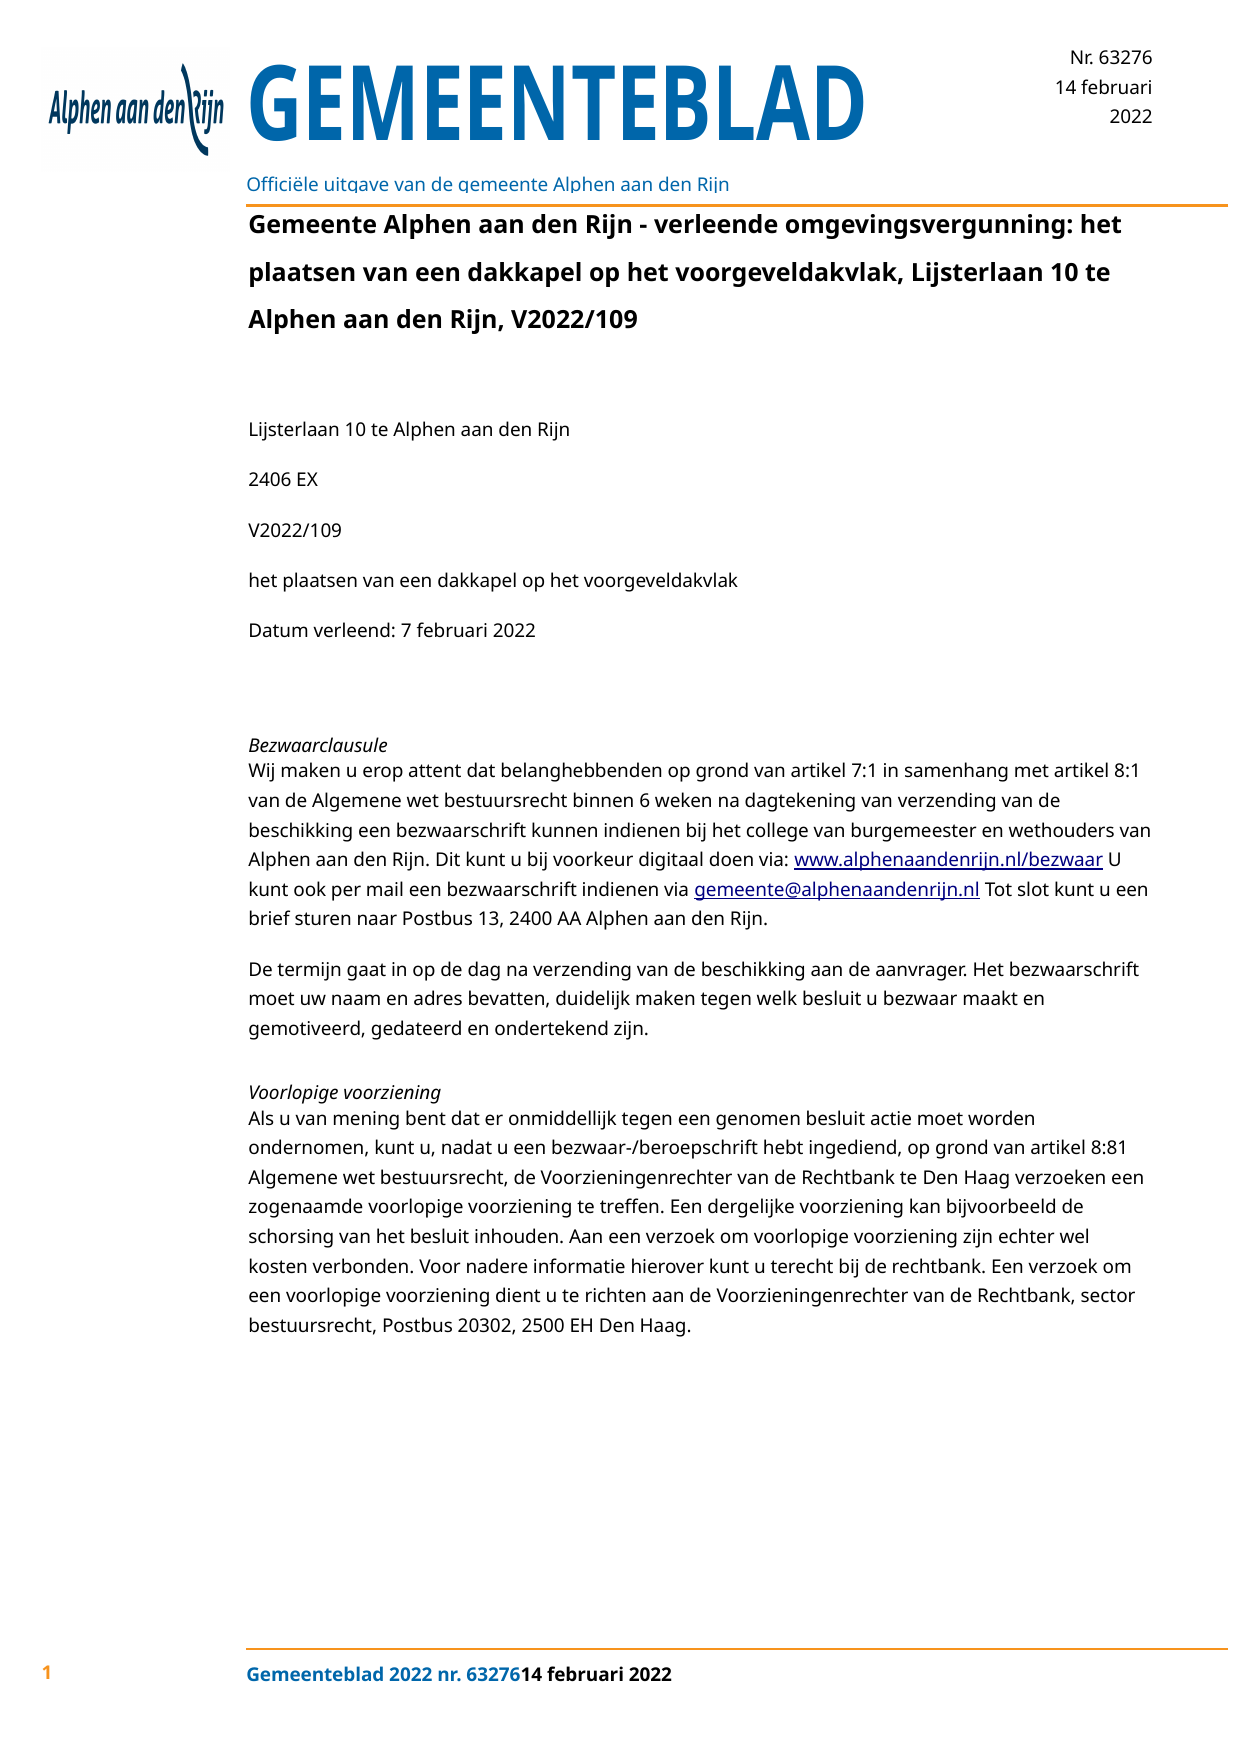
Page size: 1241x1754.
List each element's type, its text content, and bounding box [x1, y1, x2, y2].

picture [41, 47, 231, 172]
text Lijsterlaan 10 te Alphen aan den Rijn [248, 416, 1152, 442]
text het plaatsen van een dakkapel op het voorgeveldakvlak [248, 567, 1152, 593]
text De termijn gaat in op de dag na verzending van de beschikking aan de aanvrager. Het bezwaarschrift moet uw naam en adres bevatten, duidelijk maken tegen welk besluit u bezwaar maakt en gemotiveerd, gedateerd en ondertekend zijn. [248, 956, 1152, 1041]
text Voorlopige voorziening [248, 1079, 1152, 1105]
text 2406 EX [248, 466, 1152, 492]
text V2022/109 [248, 517, 1152, 542]
text Datum verleend: 7 februari 2022 [248, 618, 1152, 643]
text Bezwaarclausule [248, 732, 1152, 758]
text Gemeente Alphen aan den Rijn - verleende omgevingsvergunning: het plaatsen van een dakkapel op het voorgeveldakvlak, Lijsterlaan 10 te Alphen aan den Rijn, V2022/109 [248, 207, 1152, 336]
text Wij maken u erop attent dat belanghebbenden op grond van artikel 7:1 in samenhang met artikel 8:1 van de Algemene wet bestuursrecht binnen 6 weken na dagtekening van verzending van de beschikking een bezwaarschrift kunnen indienen bij het college van burgemeester en wethouders van Alphen aan den Rijn. Dit kunt u bij voorkeur digitaal doen via: www.alphenaandenrijn.nl/bezwaar U kunt ook per mail een bezwaarschrift indienen via gemeente@alphenaandenrijn.nl Tot slot kunt u een brief sturen naar Postbus 13, 2400 AA Alphen aan den Rijn. [248, 758, 1152, 931]
text Als u van mening bent dat er onmiddellijk tegen een genomen besluit actie moet worden ondernomen, kunt u, nadat u een bezwaar-/beroepschrift hebt ingediend, op grond van artikel 8:81 Algemene wet bestuursrecht, de Voorzieningenrechter van de Rechtbank te Den Haag verzoeken een zogenaamde voorlopige voorziening te treffen. Een dergelijke voorziening kan bijvoorbeeld de schorsing van het besluit inhouden. Aan een verzoek om voorlopige voorziening zijn echter wel kosten verbonden. Voor nadere informatie hierover kunt u terecht bij de rechtbank. Een verzoek om een voorlopige voorziening dient u te richten aan de Voorzieningenrechter van de Rechtbank, sector bestuursrecht, Postbus 20302, 2500 EH Den Haag. [248, 1105, 1152, 1338]
